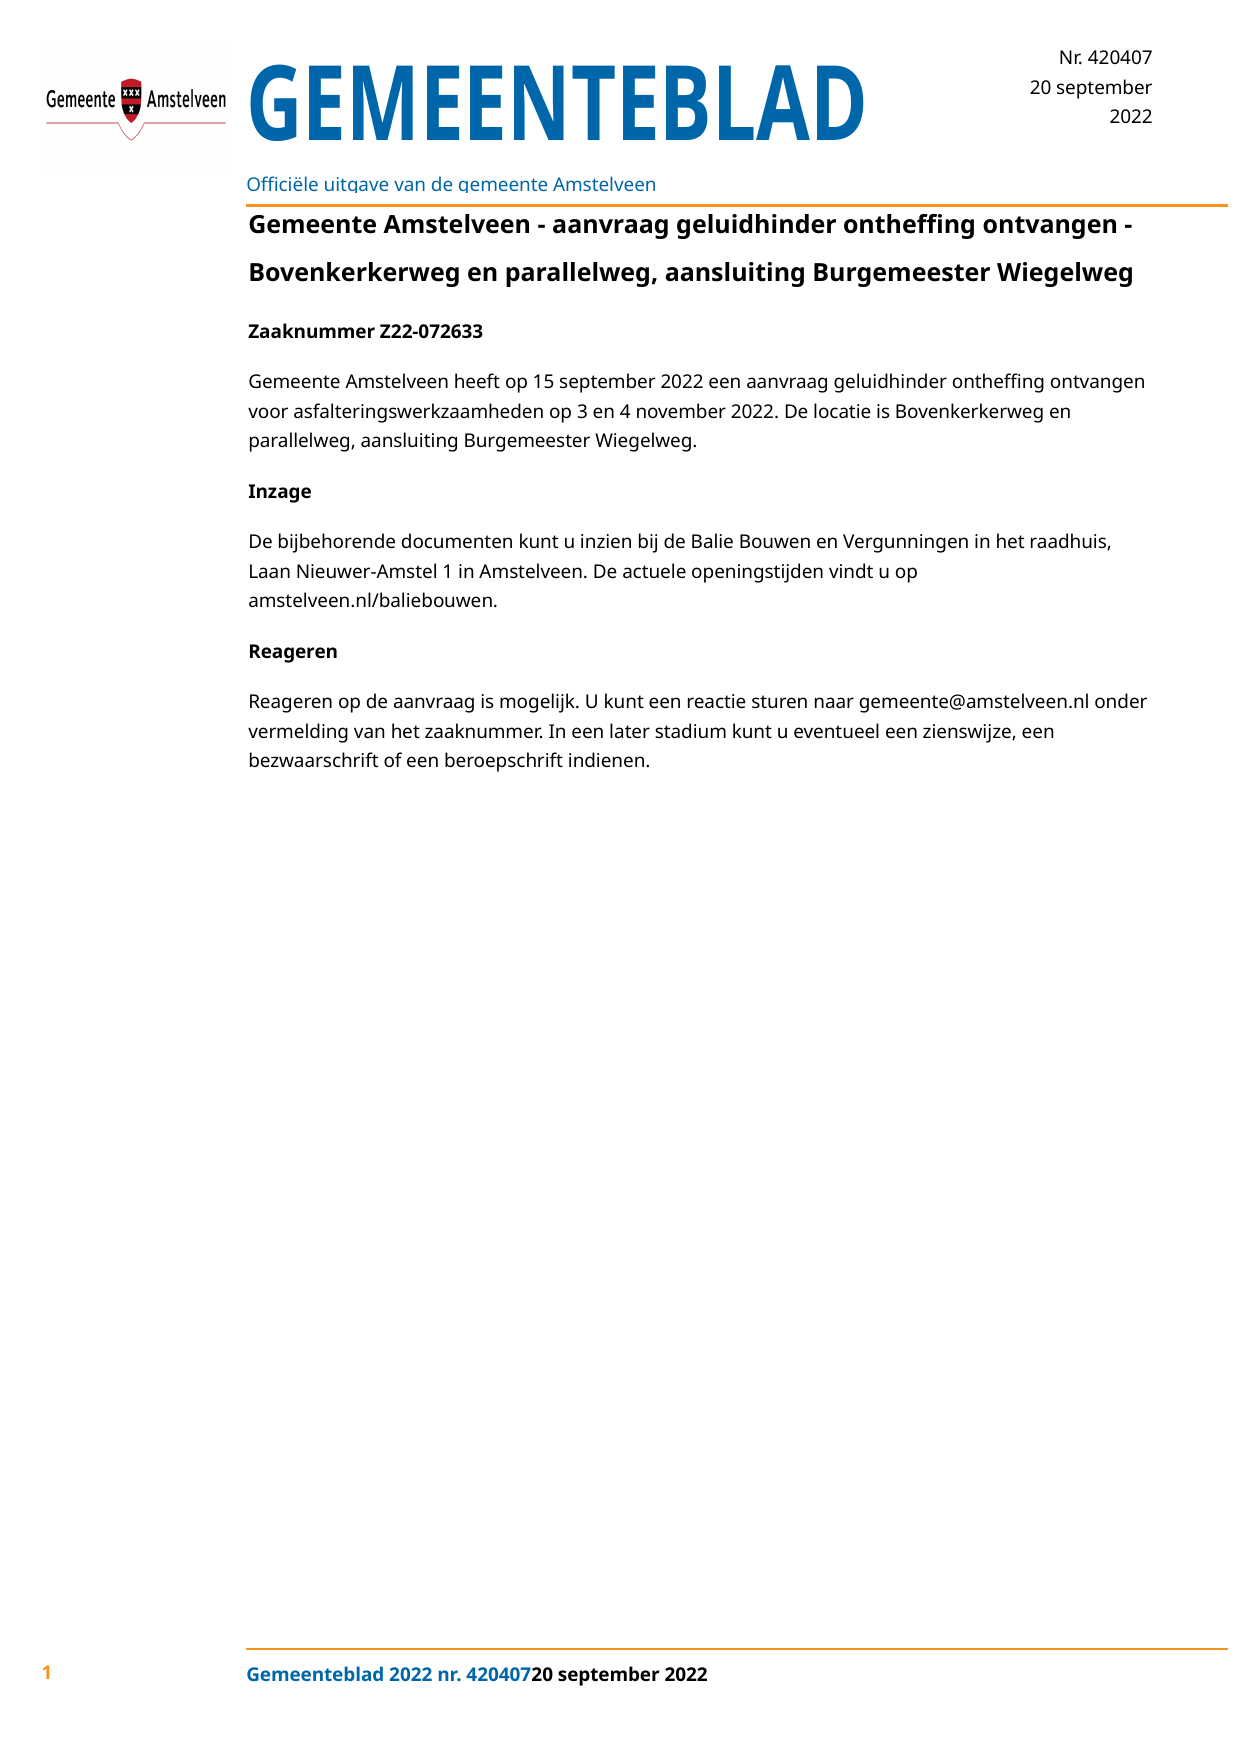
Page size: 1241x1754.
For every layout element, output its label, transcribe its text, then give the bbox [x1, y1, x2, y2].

text Zaaknummer Z22-072633 [248, 318, 1152, 344]
text Reageren op de aanvraag is mogelijk. U kunt een reactie sturen naar gemeente@amstelveen.nl onder vermelding van het zaaknummer. In een later stadium kunt u eventueel een zienswijze, een bezwaarschrift of een beroepschrift indienen. [248, 688, 1152, 773]
text Reageren [248, 638, 1152, 664]
text Inzage [248, 478, 1152, 504]
picture [41, 47, 231, 172]
text De bijbehorende documenten kunt u inzien bij de Balie Bouwen en Vergunningen in het raadhuis, Laan Nieuwer-Amstel 1 in Amstelveen. De actuele openingstijden vindt u op amstelveen.nl/baliebouwen. [248, 528, 1152, 613]
text Gemeente Amstelveen heeft op 15 september 2022 een aanvraag geluidhinder ontheffing ontvangen voor asfalteringswerkzaamheden op 3 en 4 november 2022. De locatie is Bovenkerkerweg en parallelweg, aansluiting Burgemeester Wiegelweg. [248, 368, 1152, 453]
text Gemeente Amstelveen - aanvraag geluidhinder ontheffing ontvangen - Bovenkerkerweg en parallelweg, aansluiting Burgemeester Wiegelweg [248, 207, 1152, 288]
